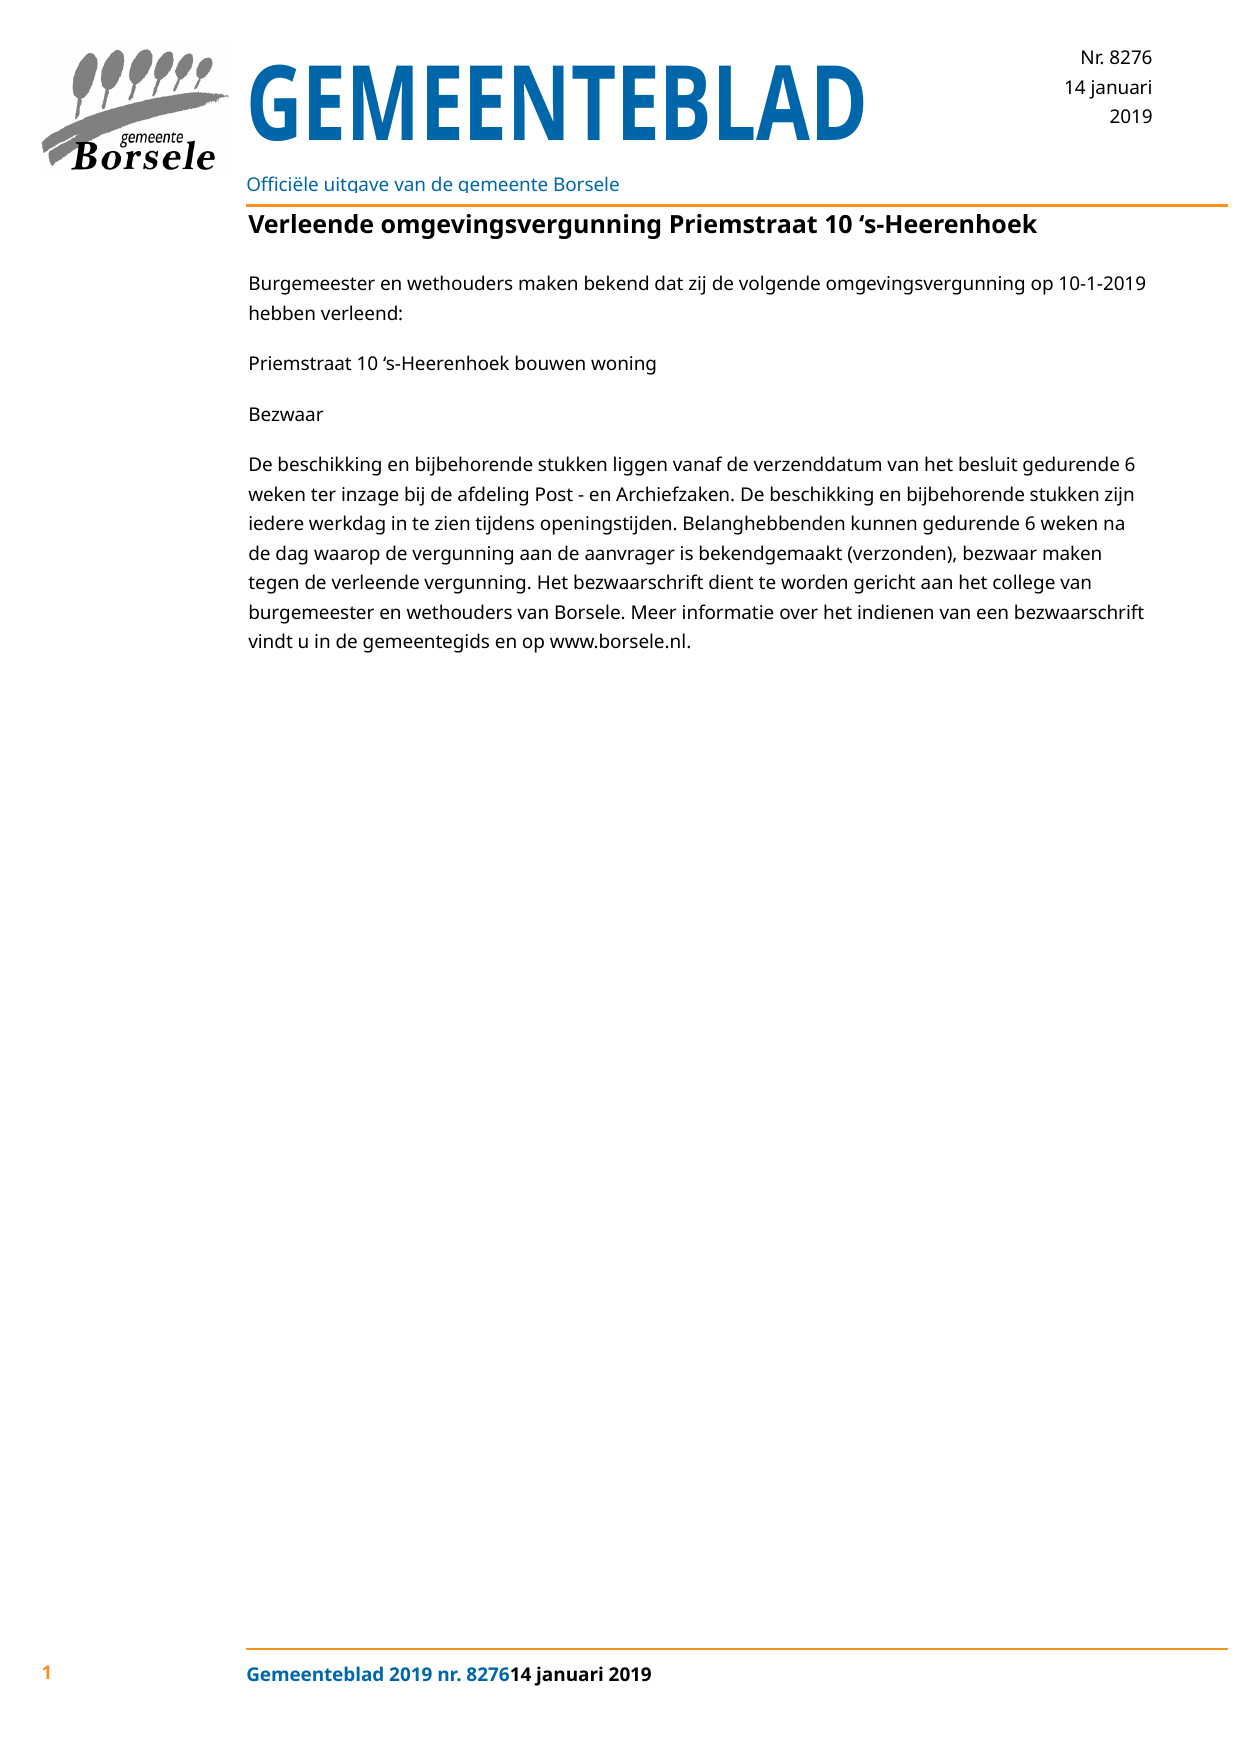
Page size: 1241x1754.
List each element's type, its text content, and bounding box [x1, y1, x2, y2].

text Verleende omgevingsvergunning Priemstraat 10 ‘s-Heerenhoek [248, 207, 1152, 241]
text Burgemeester en wethouders maken bekend dat zij de volgende omgevingsvergunning op 10-1-2019 hebben verleend: [248, 270, 1152, 326]
text De beschikking en bijbehorende stukken liggen vanaf de verzenddatum van het besluit gedurende 6 weken ter inzage bij de afdeling Post - en Archiefzaken. De beschikking en bijbehorende stukken zijn iedere werkdag in te zien tijdens openingstijden. Belanghebbenden kunnen gedurende 6 weken na de dag waarop de vergunning aan de aanvrager is bekendgemaakt (verzonden), bezwaar maken tegen de verleende vergunning. Het bezwaarschrift dient te worden gericht aan het college van burgemeester en wethouders van Borsele. Meer informatie over het indienen van een bezwaarschrift vindt u in de gemeentegids en op www.borsele.nl. [248, 451, 1152, 654]
text Bezwaar [248, 401, 1152, 426]
picture [41, 47, 231, 172]
text Priemstraat 10 ‘s-Heerenhoek bouwen woning [248, 350, 1152, 376]
